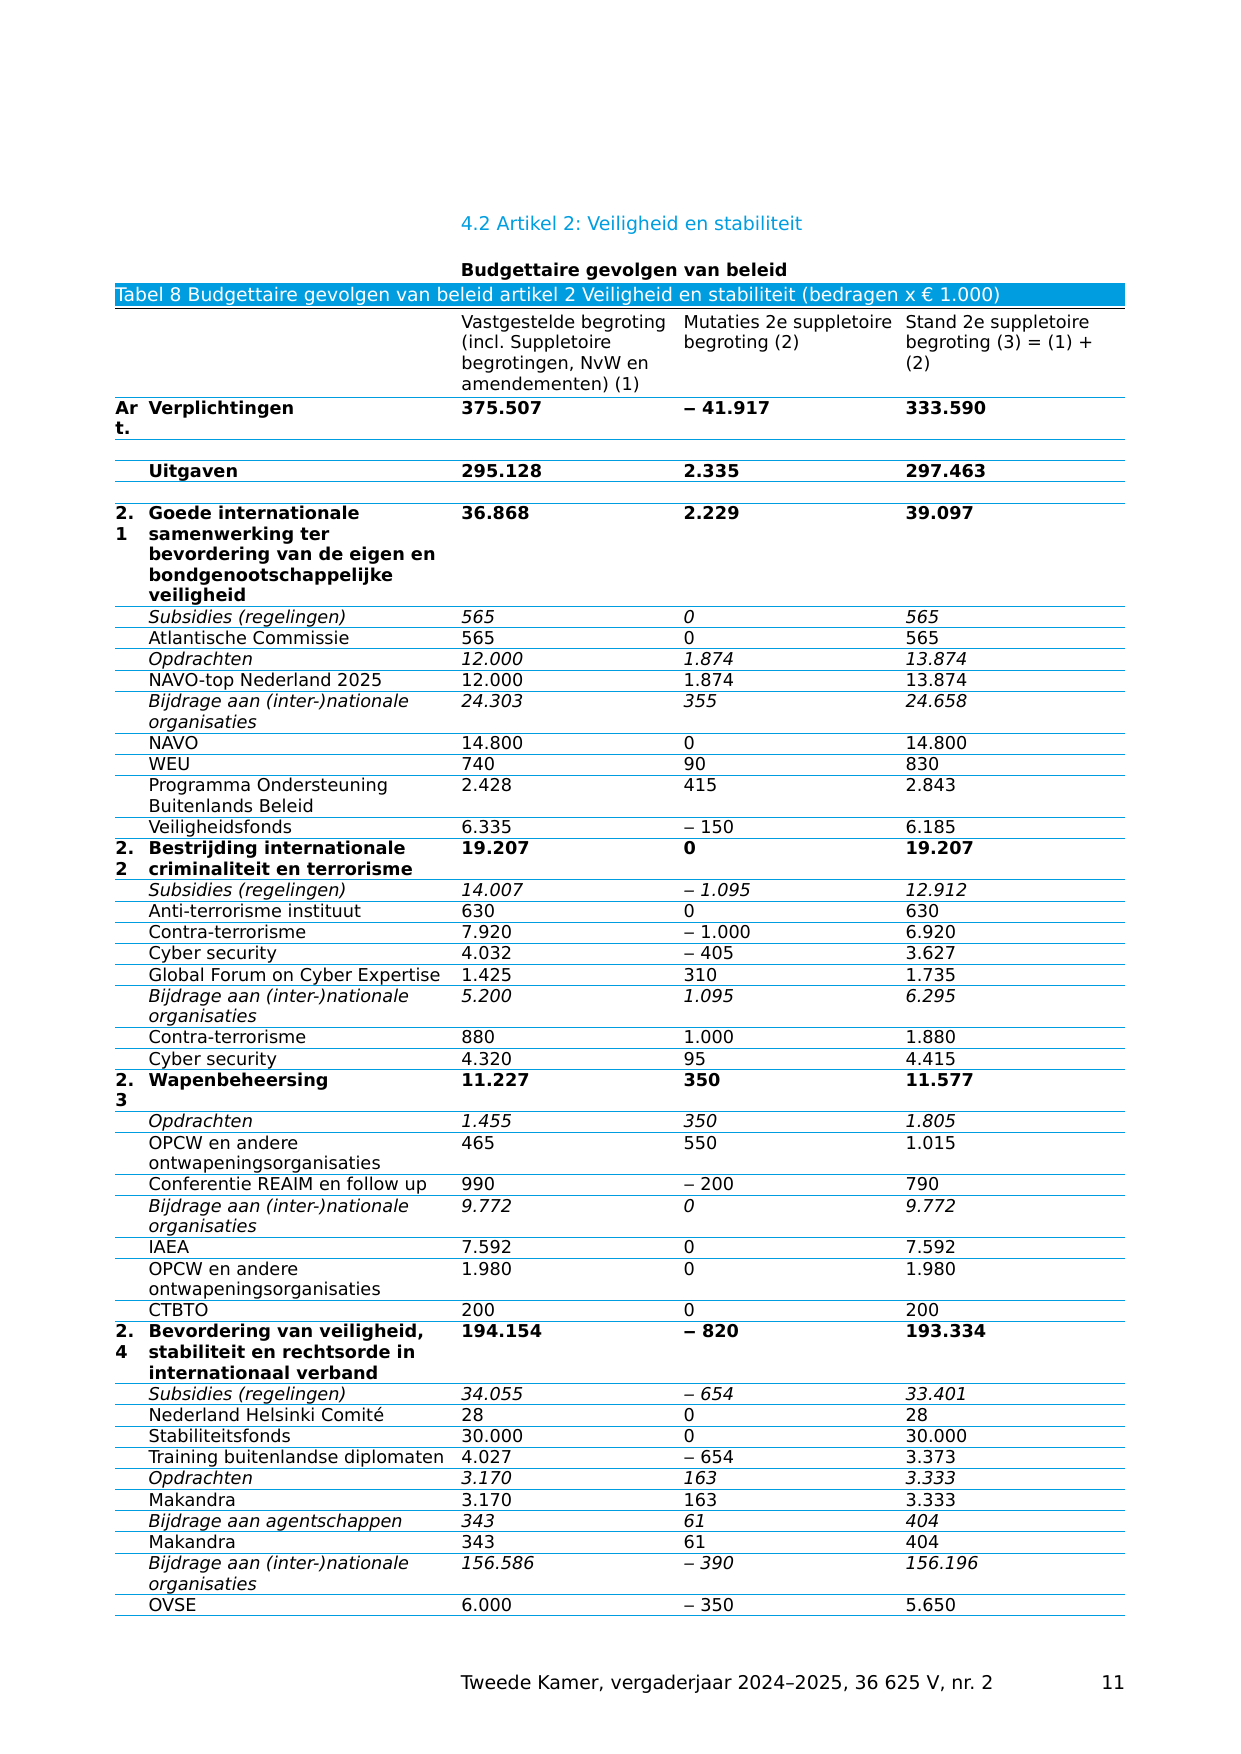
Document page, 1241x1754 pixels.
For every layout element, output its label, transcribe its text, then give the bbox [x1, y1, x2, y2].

table_cell Uitgaven [145, 461, 458, 481]
table_cell 24.658 [903, 692, 1125, 732]
table_cell OPCW en andere ontwapeningsorganisaties [145, 1259, 458, 1300]
table_cell 2.1 [115, 504, 145, 606]
table_cell NAVO-top Nederland 2025 [145, 671, 458, 691]
table_cell 34.055 [458, 1384, 680, 1404]
table_cell Atlantische Commissie [145, 628, 458, 648]
table_cell Bestrijding internationale criminaliteit en terrorisme [145, 839, 458, 879]
table_cell 295.128 [458, 461, 680, 481]
table_cell 2.2 [115, 839, 145, 879]
table_cell 5.650 [903, 1595, 1125, 1615]
table_cell [903, 482, 1125, 502]
table_cell CTBTO [145, 1301, 458, 1321]
table_cell 19.207 [458, 839, 680, 879]
table_cell 297.463 [903, 461, 1125, 481]
table_cell [115, 734, 145, 753]
table_cell 193.334 [903, 1322, 1125, 1383]
table_cell Stand 2e suppletoire begroting (3) = (1) + (2) [903, 309, 1125, 397]
table_cell 28 [903, 1405, 1125, 1426]
table_cell ‒ 654 [680, 1448, 902, 1468]
table_cell 0 [680, 734, 902, 753]
table_cell Global Forum on Cyber Expertise [145, 965, 458, 985]
table_cell 2.843 [903, 776, 1125, 816]
table_cell 990 [458, 1175, 680, 1195]
table_cell Verplichtingen [145, 398, 458, 439]
table_cell 5.200 [458, 986, 680, 1027]
table_cell [680, 482, 902, 502]
table_cell 630 [903, 902, 1125, 922]
table_cell 1.000 [680, 1028, 902, 1048]
table_cell Subsidies (regelingen) [145, 1384, 458, 1404]
table_cell Bijdrage aan (inter-)nationale organisaties [145, 986, 458, 1027]
table_cell 13.874 [903, 671, 1125, 691]
table_cell 375.507 [458, 398, 680, 439]
table_cell OVSE [145, 1595, 458, 1615]
table_cell Bijdrage aan agentschappen [145, 1511, 458, 1531]
table_cell [115, 649, 145, 669]
table_cell 2.229 [680, 504, 902, 606]
table_cell 9.772 [458, 1196, 680, 1237]
table_cell 3.333 [903, 1490, 1125, 1510]
table_cell Veiligheidsfonds [145, 818, 458, 838]
table_cell 2.4 [115, 1322, 145, 1383]
table_cell [115, 1405, 145, 1426]
table_cell 0 [680, 902, 902, 922]
table_cell 0 [680, 607, 902, 627]
table_cell 0 [680, 1427, 902, 1447]
table_cell [115, 440, 145, 460]
table_cell 3.170 [458, 1469, 680, 1489]
table_cell Subsidies (regelingen) [145, 880, 458, 901]
table_cell [145, 440, 458, 460]
table_cell [115, 1469, 145, 1489]
table_cell 1.980 [903, 1259, 1125, 1300]
table_cell 33.401 [903, 1384, 1125, 1404]
table_cell 3.627 [903, 944, 1125, 964]
table_cell 565 [903, 628, 1125, 648]
table_cell [115, 1427, 145, 1447]
table_cell 61 [680, 1511, 902, 1531]
table_cell [115, 1238, 145, 1258]
table_cell 1.880 [903, 1028, 1125, 1048]
table_cell Nederland Helsinki Comité [145, 1405, 458, 1426]
table_cell 350 [680, 1112, 902, 1132]
table_cell WEU [145, 755, 458, 775]
table_cell 790 [903, 1175, 1125, 1195]
table_cell [115, 1532, 145, 1552]
table_cell 6.000 [458, 1595, 680, 1615]
table_cell [115, 628, 145, 648]
table_cell [115, 965, 145, 985]
table_cell 343 [458, 1532, 680, 1552]
table_cell [115, 1554, 145, 1594]
table_cell [115, 986, 145, 1027]
table_cell Opdrachten [145, 1469, 458, 1489]
table_cell 0 [680, 1301, 902, 1321]
table_cell 565 [458, 607, 680, 627]
table_cell 28 [458, 1405, 680, 1426]
table_cell 1.805 [903, 1112, 1125, 1132]
table_cell 4.415 [903, 1049, 1125, 1069]
table_cell [115, 755, 145, 775]
table_cell ‒ 150 [680, 818, 902, 838]
table_cell 12.000 [458, 649, 680, 669]
table_cell ‒ 200 [680, 1175, 902, 1195]
table_cell [115, 776, 145, 816]
table_cell ‒ 820 [680, 1322, 902, 1383]
table_cell ‒ 41.917 [680, 398, 902, 439]
table_cell [115, 818, 145, 838]
table_cell 163 [680, 1469, 902, 1489]
table_cell 3.333 [903, 1469, 1125, 1489]
table_cell [115, 1511, 145, 1531]
table_cell 404 [903, 1532, 1125, 1552]
table_cell [115, 1448, 145, 1468]
table_cell 13.874 [903, 649, 1125, 669]
table_cell Bevordering van veiligheid, stabiliteit en rechtsorde in internationaal verband [145, 1322, 458, 1383]
table_cell 2.3 [115, 1070, 145, 1111]
table_cell [115, 944, 145, 964]
table_cell 1.874 [680, 671, 902, 691]
table_cell ‒ 390 [680, 1554, 902, 1594]
table_cell Vastgestelde begroting (incl. Suppletoire begrotingen, NvW en amendementen) (1) [458, 309, 680, 397]
table_cell Programma Ondersteuning Buitenlands Beleid [145, 776, 458, 816]
table_cell 24.303 [458, 692, 680, 732]
table_cell 11.577 [903, 1070, 1125, 1111]
table_cell 90 [680, 755, 902, 775]
table_cell Cyber security [145, 944, 458, 964]
table_cell ‒ 350 [680, 1595, 902, 1615]
table_cell 14.007 [458, 880, 680, 901]
table_cell 61 [680, 1532, 902, 1552]
table_cell 565 [903, 607, 1125, 627]
table_cell Training buitenlandse diplomaten [145, 1448, 458, 1468]
table_cell 415 [680, 776, 902, 816]
table_cell 36.868 [458, 504, 680, 606]
table_cell 12.912 [903, 880, 1125, 901]
table_cell [115, 923, 145, 943]
table_cell 4.027 [458, 1448, 680, 1468]
table_cell 4.032 [458, 944, 680, 964]
table_cell [145, 482, 458, 502]
table_cell Conferentie REAIM en follow up [145, 1175, 458, 1195]
table_cell Makandra [145, 1532, 458, 1552]
table_cell 0 [680, 1259, 902, 1300]
table_cell 14.800 [903, 734, 1125, 753]
table_cell 6.185 [903, 818, 1125, 838]
table_cell 0 [680, 1238, 902, 1258]
table_cell 1.455 [458, 1112, 680, 1132]
table_cell 0 [680, 839, 902, 879]
table_cell [458, 482, 680, 502]
table_cell 6.335 [458, 818, 680, 838]
table_cell [115, 880, 145, 901]
table_cell ‒ 1.000 [680, 923, 902, 943]
table_cell 333.590 [903, 398, 1125, 439]
table_cell 310 [680, 965, 902, 985]
table_cell ‒ 405 [680, 944, 902, 964]
table_cell IAEA [145, 1238, 458, 1258]
table_cell Subsidies (regelingen) [145, 607, 458, 627]
table_cell [115, 1112, 145, 1132]
table_cell [458, 440, 680, 460]
table_cell [115, 902, 145, 922]
table_cell 0 [680, 1196, 902, 1237]
table_cell 2.335 [680, 461, 902, 481]
table_cell 343 [458, 1511, 680, 1531]
table_cell Contra-terrorisme [145, 923, 458, 943]
table_cell [115, 1028, 145, 1048]
table_cell 880 [458, 1028, 680, 1048]
table_cell [115, 1175, 145, 1195]
table_cell 3.170 [458, 1490, 680, 1510]
table_cell 1.015 [903, 1133, 1125, 1174]
table_cell 39.097 [903, 504, 1125, 606]
table_cell Bijdrage aan (inter-)nationale organisaties [145, 1196, 458, 1237]
table_cell [115, 671, 145, 691]
table_cell [145, 309, 458, 397]
table_cell Bijdrage aan (inter-)nationale organisaties [145, 692, 458, 732]
table_cell Cyber security [145, 1049, 458, 1069]
table_cell 7.592 [458, 1238, 680, 1258]
table_cell 14.800 [458, 734, 680, 753]
table_cell 350 [680, 1070, 902, 1111]
table_cell Goede internationale samenwerking ter bevordering van de eigen en bondgenootschappelijke veiligheid [145, 504, 458, 606]
table_cell Mutaties 2e suppletoire begroting (2) [680, 309, 902, 397]
table_cell 1.735 [903, 965, 1125, 985]
table_cell 19.207 [903, 839, 1125, 879]
table_cell 830 [903, 755, 1125, 775]
table_cell 2.428 [458, 776, 680, 816]
table_cell 404 [903, 1511, 1125, 1531]
table_cell 355 [680, 692, 902, 732]
table_cell ‒ 654 [680, 1384, 902, 1404]
table_cell [115, 692, 145, 732]
table_cell [115, 607, 145, 627]
table_cell [115, 1301, 145, 1321]
title 4.2 Artikel 2: Veiligheid en stabiliteit [461, 213, 1125, 235]
table_cell 0 [680, 628, 902, 648]
table_cell Opdrachten [145, 1112, 458, 1132]
table_cell [115, 1259, 145, 1300]
table_cell [115, 1133, 145, 1174]
table_cell Makandra [145, 1490, 458, 1510]
table_cell [903, 440, 1125, 460]
table_cell 95 [680, 1049, 902, 1069]
table_cell 565 [458, 628, 680, 648]
table_cell [115, 1196, 145, 1237]
table_cell 11.227 [458, 1070, 680, 1111]
table_cell [115, 482, 145, 502]
table_cell 7.592 [903, 1238, 1125, 1258]
table_cell 200 [903, 1301, 1125, 1321]
table_cell 7.920 [458, 923, 680, 943]
table_cell 9.772 [903, 1196, 1125, 1237]
table_cell 30.000 [458, 1427, 680, 1447]
table_cell 6.920 [903, 923, 1125, 943]
table_cell [680, 440, 902, 460]
table_cell 200 [458, 1301, 680, 1321]
table_cell Stabiliteitsfonds [145, 1427, 458, 1447]
table_cell Opdrachten [145, 649, 458, 669]
table_cell Contra-terrorisme [145, 1028, 458, 1048]
table_cell OPCW en andere ontwapeningsorganisaties [145, 1133, 458, 1174]
table_cell 30.000 [903, 1427, 1125, 1447]
table_cell 465 [458, 1133, 680, 1174]
table_cell Wapenbeheersing [145, 1070, 458, 1111]
table_cell 550 [680, 1133, 902, 1174]
table_cell NAVO [145, 734, 458, 753]
table_cell 1.095 [680, 986, 902, 1027]
table_cell [115, 1595, 145, 1615]
table_cell 6.295 [903, 986, 1125, 1027]
table_cell 12.000 [458, 671, 680, 691]
table_cell [115, 461, 145, 481]
text Budgettaire gevolgen van beleid [461, 258, 1125, 281]
table_cell 1.874 [680, 649, 902, 669]
table_cell 194.154 [458, 1322, 680, 1383]
table_cell 163 [680, 1490, 902, 1510]
table_cell Bijdrage aan (inter-)nationale organisaties [145, 1554, 458, 1594]
table_cell [115, 309, 145, 397]
table_cell 1.425 [458, 965, 680, 985]
table_cell [115, 1049, 145, 1069]
table_cell 630 [458, 902, 680, 922]
table_cell Art. [115, 398, 145, 439]
table_cell [115, 1384, 145, 1404]
table_cell ‒ 1.095 [680, 880, 902, 901]
table_cell 4.320 [458, 1049, 680, 1069]
table_cell 156.586 [458, 1554, 680, 1594]
table_cell Anti-terrorisme instituut [145, 902, 458, 922]
table_cell 156.196 [903, 1554, 1125, 1594]
table_cell 1.980 [458, 1259, 680, 1300]
table_cell 0 [680, 1405, 902, 1426]
table_cell [115, 1490, 145, 1510]
table_cell 3.373 [903, 1448, 1125, 1468]
table_cell 740 [458, 755, 680, 775]
